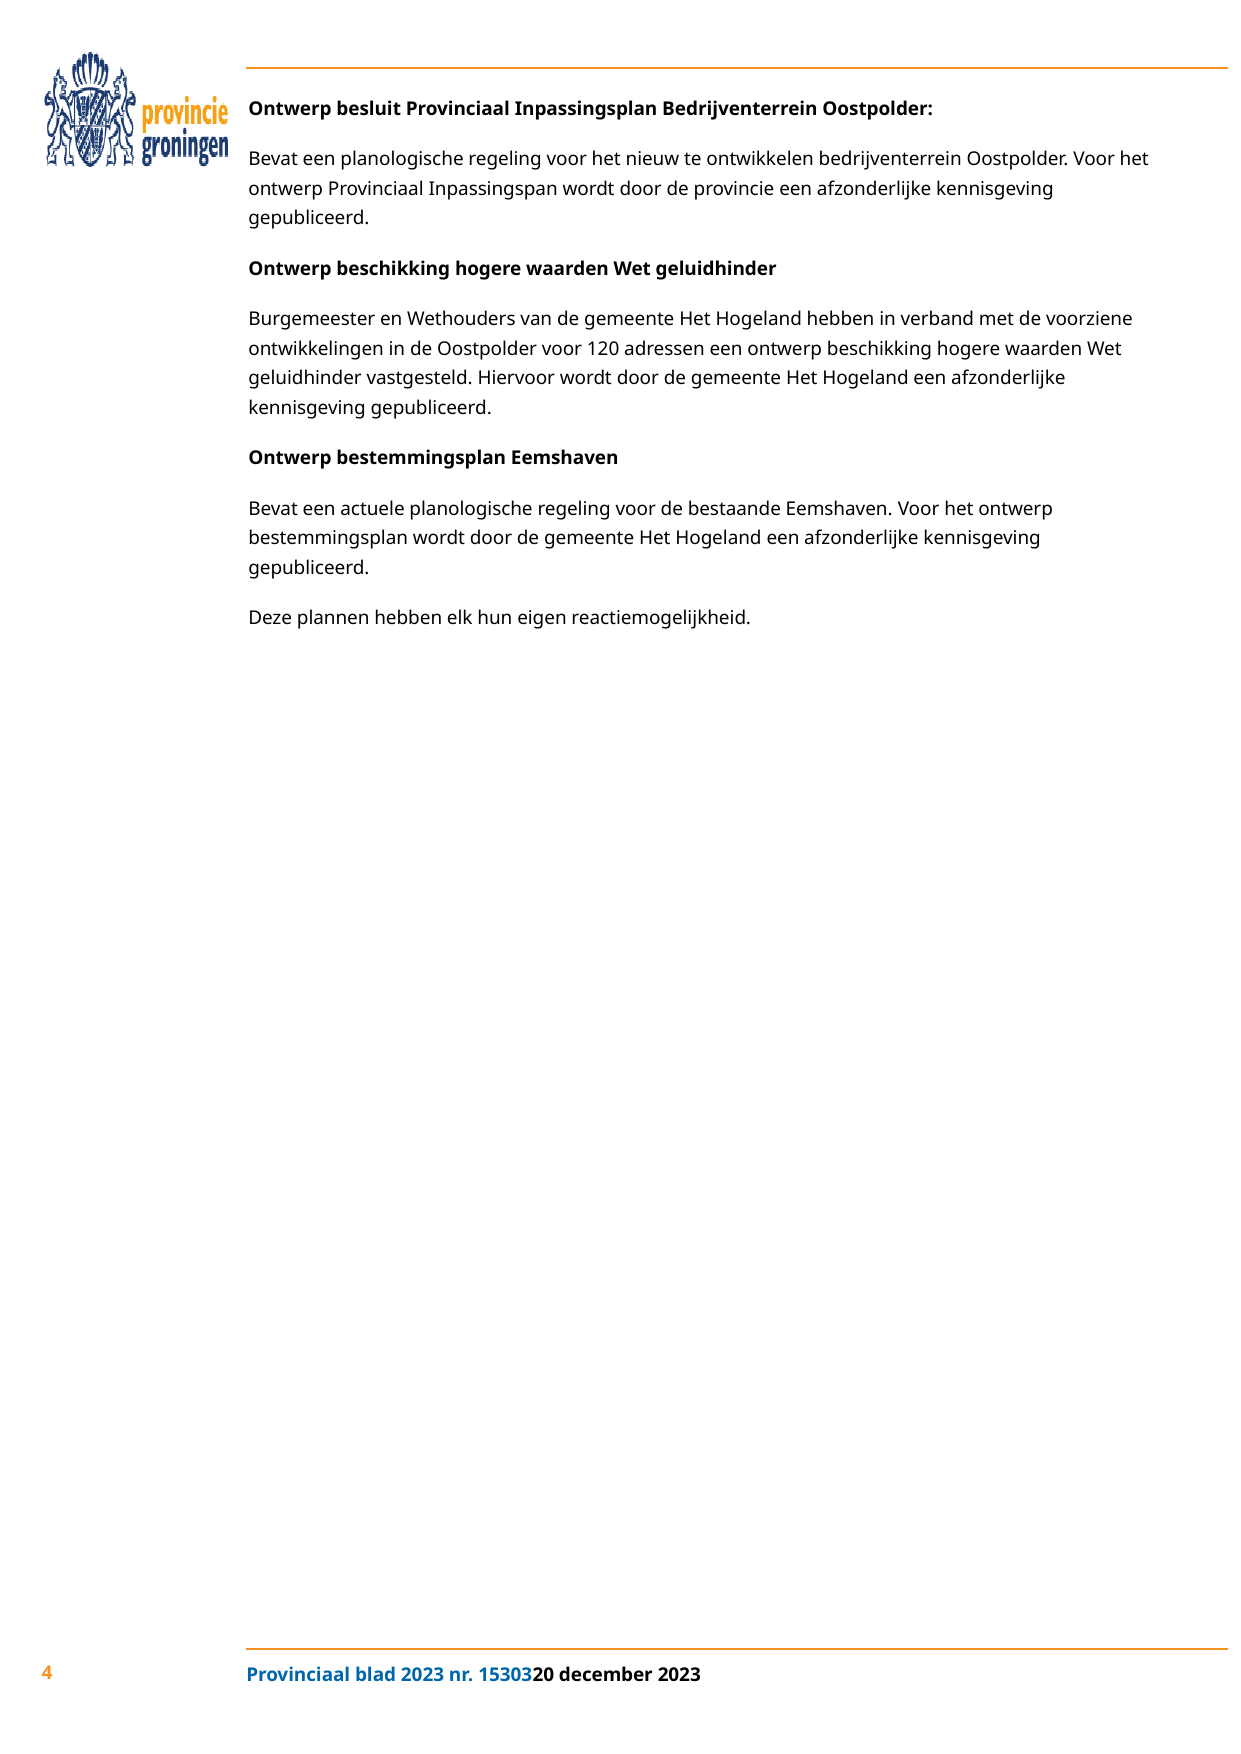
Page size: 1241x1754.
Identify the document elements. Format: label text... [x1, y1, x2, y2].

text Ontwerp bestemmingsplan Eemshaven [248, 444, 1152, 470]
picture [41, 47, 231, 172]
text Burgemeester en Wethouders van de gemeente Het Hogeland hebben in verband met de voorziene ontwikkelingen in de Oostpolder voor 120 adressen een ontwerp beschikking hogere waarden Wet geluidhinder vastgesteld. Hiervoor wordt door de gemeente Het Hogeland een afzonderlijke kennisgeving gepubliceerd. [248, 305, 1152, 420]
text Deze plannen hebben elk hun eigen reactiemogelijkheid. [248, 604, 1152, 630]
text Ontwerp besluit Provinciaal Inpassingsplan Bedrijventerrein Oostpolder: [248, 95, 1152, 121]
text Bevat een actuele planologische regeling voor de bestaande Eemshaven. Voor het ontwerp bestemmingsplan wordt door de gemeente Het Hogeland een afzonderlijke kennisgeving gepubliceerd. [248, 495, 1152, 580]
text Ontwerp beschikking hogere waarden Wet geluidhinder [248, 255, 1152, 281]
text Bevat een planologische regeling voor het nieuw te ontwikkelen bedrijventerrein Oostpolder. Voor het ontwerp Provinciaal Inpassingspan wordt door de provincie een afzonderlijke kennisgeving gepubliceerd. [248, 145, 1152, 230]
